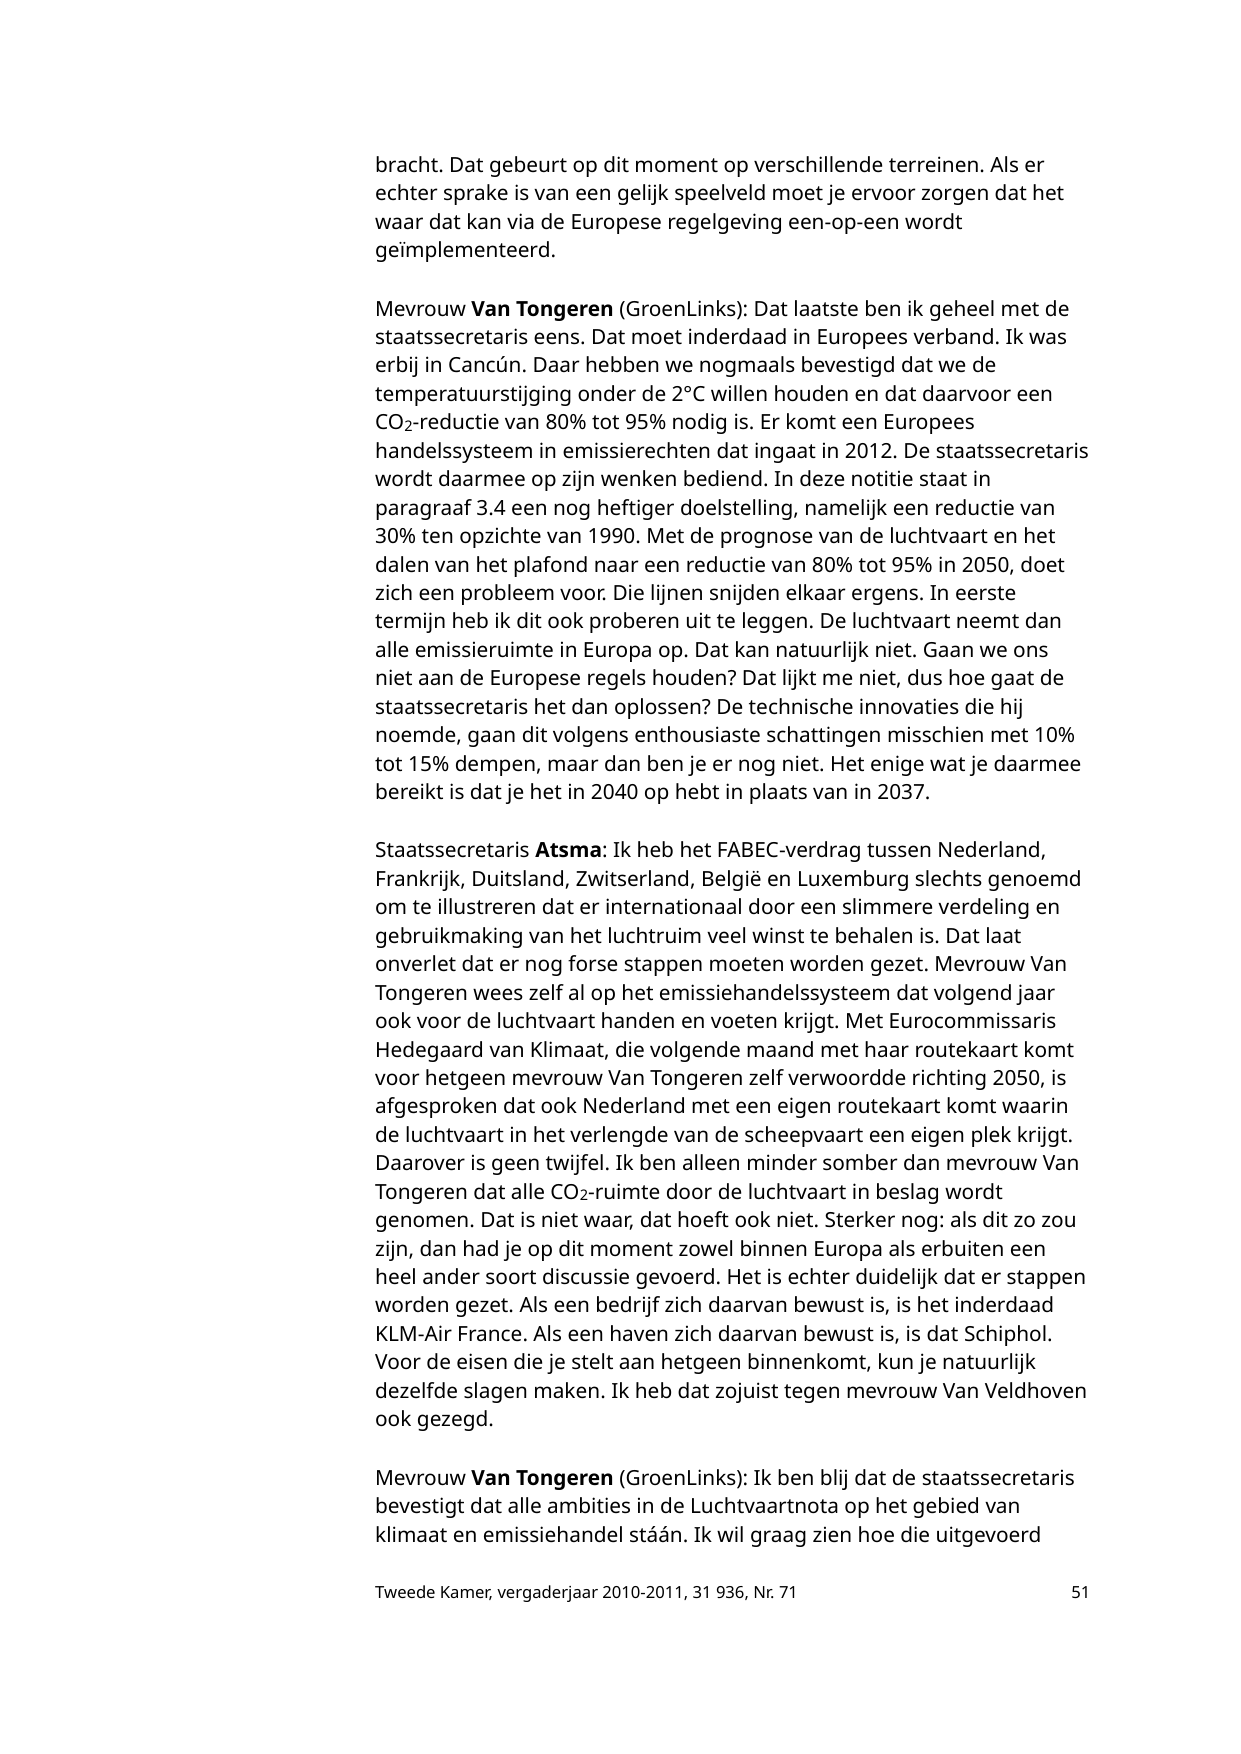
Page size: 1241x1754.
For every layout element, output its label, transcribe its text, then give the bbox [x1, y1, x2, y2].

text Staatssecretaris Atsma: Ik heb het FABEC-verdrag tussen Nederland, Frankrijk, Duitsland, Zwitserland, België en Luxemburg slechts genoemd om te illustreren dat er internationaal door een slimmere verdeling en gebruikmaking van het luchtruim veel winst te behalen is. Dat laat onverlet dat er nog forse stappen moeten worden gezet. Mevrouw Van Tongeren wees zelf al op het emissiehandelssysteem dat volgend jaar ook voor de luchtvaart handen en voeten krijgt. Met Eurocommissaris Hedegaard van Klimaat, die volgende maand met haar routekaart komt voor hetgeen mevrouw Van Tongeren zelf verwoordde richting 2050, is afgesproken dat ook Nederland met een eigen routekaart komt waarin de luchtvaart in het verlengde van de scheepvaart een eigen plek krijgt. Daarover is geen twijfel. Ik ben alleen minder somber dan mevrouw Van Tongeren dat alle CO2-ruimte door de luchtvaart in beslag wordt genomen. Dat is niet waar, dat hoeft ook niet. Sterker nog: als dit zo zou zijn, dan had je op dit moment zowel binnen Europa als erbuiten een heel ander soort discussie gevoerd. Het is echter duidelijk dat er stappen worden gezet. Als een bedrijf zich daarvan bewust is, is het inderdaad KLM-Air France. Als een haven zich daarvan bewust is, is dat Schiphol. Voor de eisen die je stelt aan hetgeen binnenkomt, kun je natuurlijk dezelfde slagen maken. Ik heb dat zojuist tegen mevrouw Van Veldhoven ook gezegd. [375, 836, 1090, 1433]
text Mevrouw Van Tongeren (GroenLinks): Dat laatste ben ik geheel met de staatssecretaris eens. Dat moet inderdaad in Europees verband. Ik was erbij in Cancún. Daar hebben we nogmaals bevestigd dat we de temperatuurstijging onder de 2°C willen houden en dat daarvoor een CO2-reductie van 80% tot 95% nodig is. Er komt een Europees handelssysteem in emissierechten dat ingaat in 2012. De staatssecretaris wordt daarmee op zijn wenken bediend. In deze notitie staat in paragraaf 3.4 een nog heftiger doelstelling, namelijk een reductie van 30% ten opzichte van 1990. Met de prognose van de luchtvaart en het dalen van het plafond naar een reductie van 80% tot 95% in 2050, doet zich een probleem voor. Die lijnen snijden elkaar ergens. In eerste termijn heb ik dit ook proberen uit te leggen. De luchtvaart neemt dan alle emissieruimte in Europa op. Dat kan natuurlijk niet. Gaan we ons niet aan de Europese regels houden? Dat lijkt me niet, dus hoe gaat de staatssecretaris het dan oplossen? De technische innovaties die hij noemde, gaan dit volgens enthousiaste schattingen misschien met 10% tot 15% dempen, maar dan ben je er nog niet. Het enige wat je daarmee bereikt is dat je het in 2040 op hebt in plaats van in 2037. [375, 294, 1090, 806]
text Mevrouw Van Tongeren (GroenLinks): Ik ben blij dat de staatssecretaris bevestigt dat alle ambities in de Luchtvaartnota op het gebied van klimaat en emissiehandel stáán. Ik wil graag zien hoe die uitgevoerd [375, 1463, 1090, 1548]
text bracht. Dat gebeurt op dit moment op verschillende terreinen. Als er echter sprake is van een gelijk speelveld moet je ervoor zorgen dat het waar dat kan via de Europese regelgeving een-op-een wordt geïmplementeerd. [375, 150, 1090, 264]
